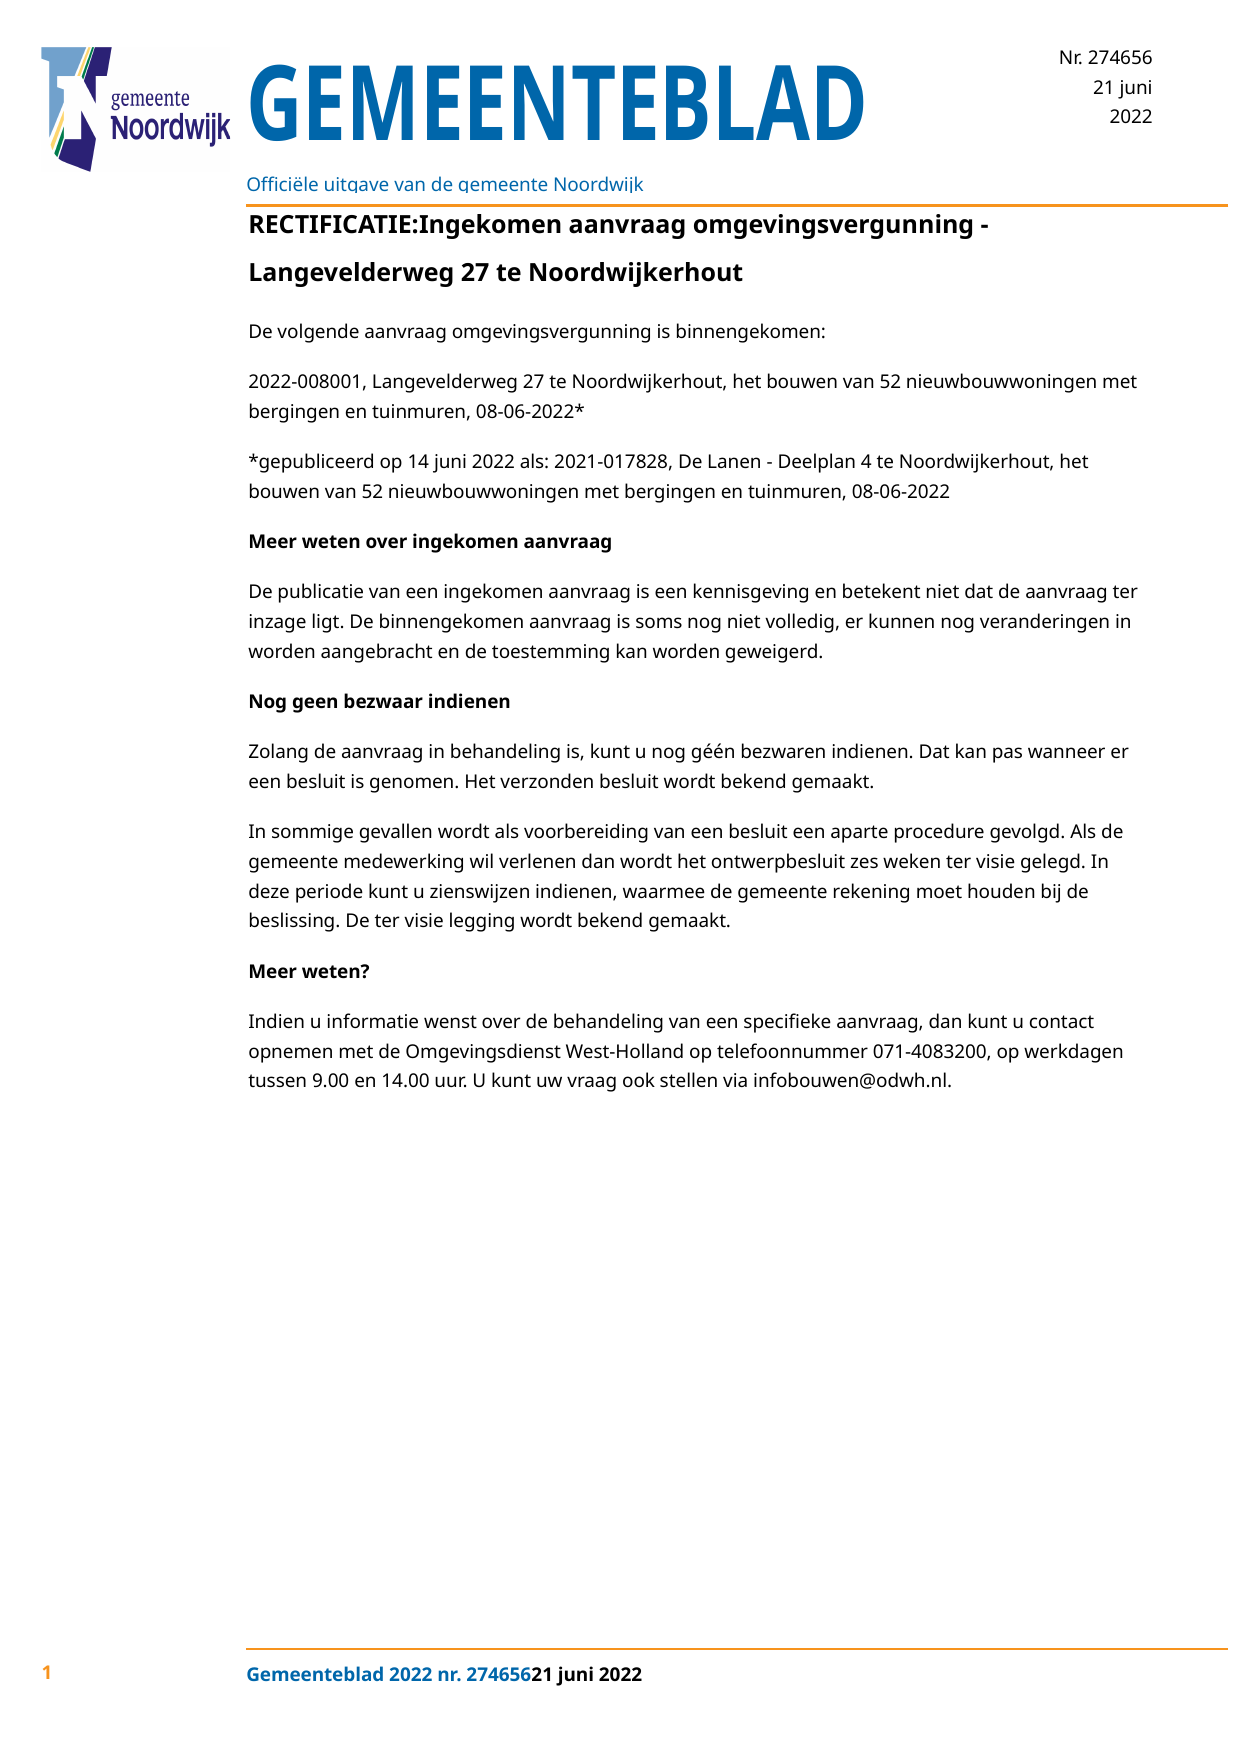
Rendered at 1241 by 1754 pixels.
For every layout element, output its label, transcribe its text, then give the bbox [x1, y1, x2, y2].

text Meer weten over ingekomen aanvraag [248, 528, 1152, 554]
picture [41, 47, 231, 172]
text De volgende aanvraag omgevingsvergunning is binnengekomen: [248, 318, 1152, 344]
text Zolang de aanvraag in behandeling is, kunt u nog géén bezwaren indienen. Dat kan pas wanneer er een besluit is genomen. Het verzonden besluit wordt bekend gemaakt. [248, 739, 1152, 794]
text *gepubliceerd op 14 juni 2022 als: 2021-017828, De Lanen - Deelplan 4 te Noordwijkerhout, het bouwen van 52 nieuwbouwwoningen met bergingen en tuinmuren, 08-06-2022 [248, 448, 1152, 504]
text RECTIFICATIE:Ingekomen aanvraag omgevingsvergunning - Langevelderweg 27 te Noordwijkerhout [248, 207, 1152, 288]
text De publicatie van een ingekomen aanvraag is een kennisgeving en betekent niet dat de aanvraag ter inzage ligt. De binnengekomen aanvraag is soms nog niet volledig, er kunnen nog veranderingen in worden aangebracht en de toestemming kan worden geweigerd. [248, 579, 1152, 664]
text Indien u informatie wenst over de behandeling van een specifieke aanvraag, dan kunt u contact opnemen met de Omgevingsdienst West-Holland op telefoonnummer 071-4083200, op werkdagen tussen 9.00 en 14.00 uur. U kunt uw vraag ook stellen via infobouwen@odwh.nl. [248, 1008, 1152, 1093]
text 2022-008001, Langevelderweg 27 te Noordwijkerhout, het bouwen van 52 nieuwbouwwoningen met bergingen en tuinmuren, 08-06-2022* [248, 368, 1152, 424]
text Meer weten? [248, 958, 1152, 984]
text In sommige gevallen wordt als voorbereiding van een besluit een aparte procedure gevolgd. Als de gemeente medewerking wil verlenen dan wordt het ontwerpbesluit zes weken ter visie gelegd. In deze periode kunt u zienswijzen indienen, waarmee de gemeente rekening moet houden bij de beslissing. De ter visie legging wordt bekend gemaakt. [248, 819, 1152, 933]
text Nog geen bezwaar indienen [248, 688, 1152, 714]
